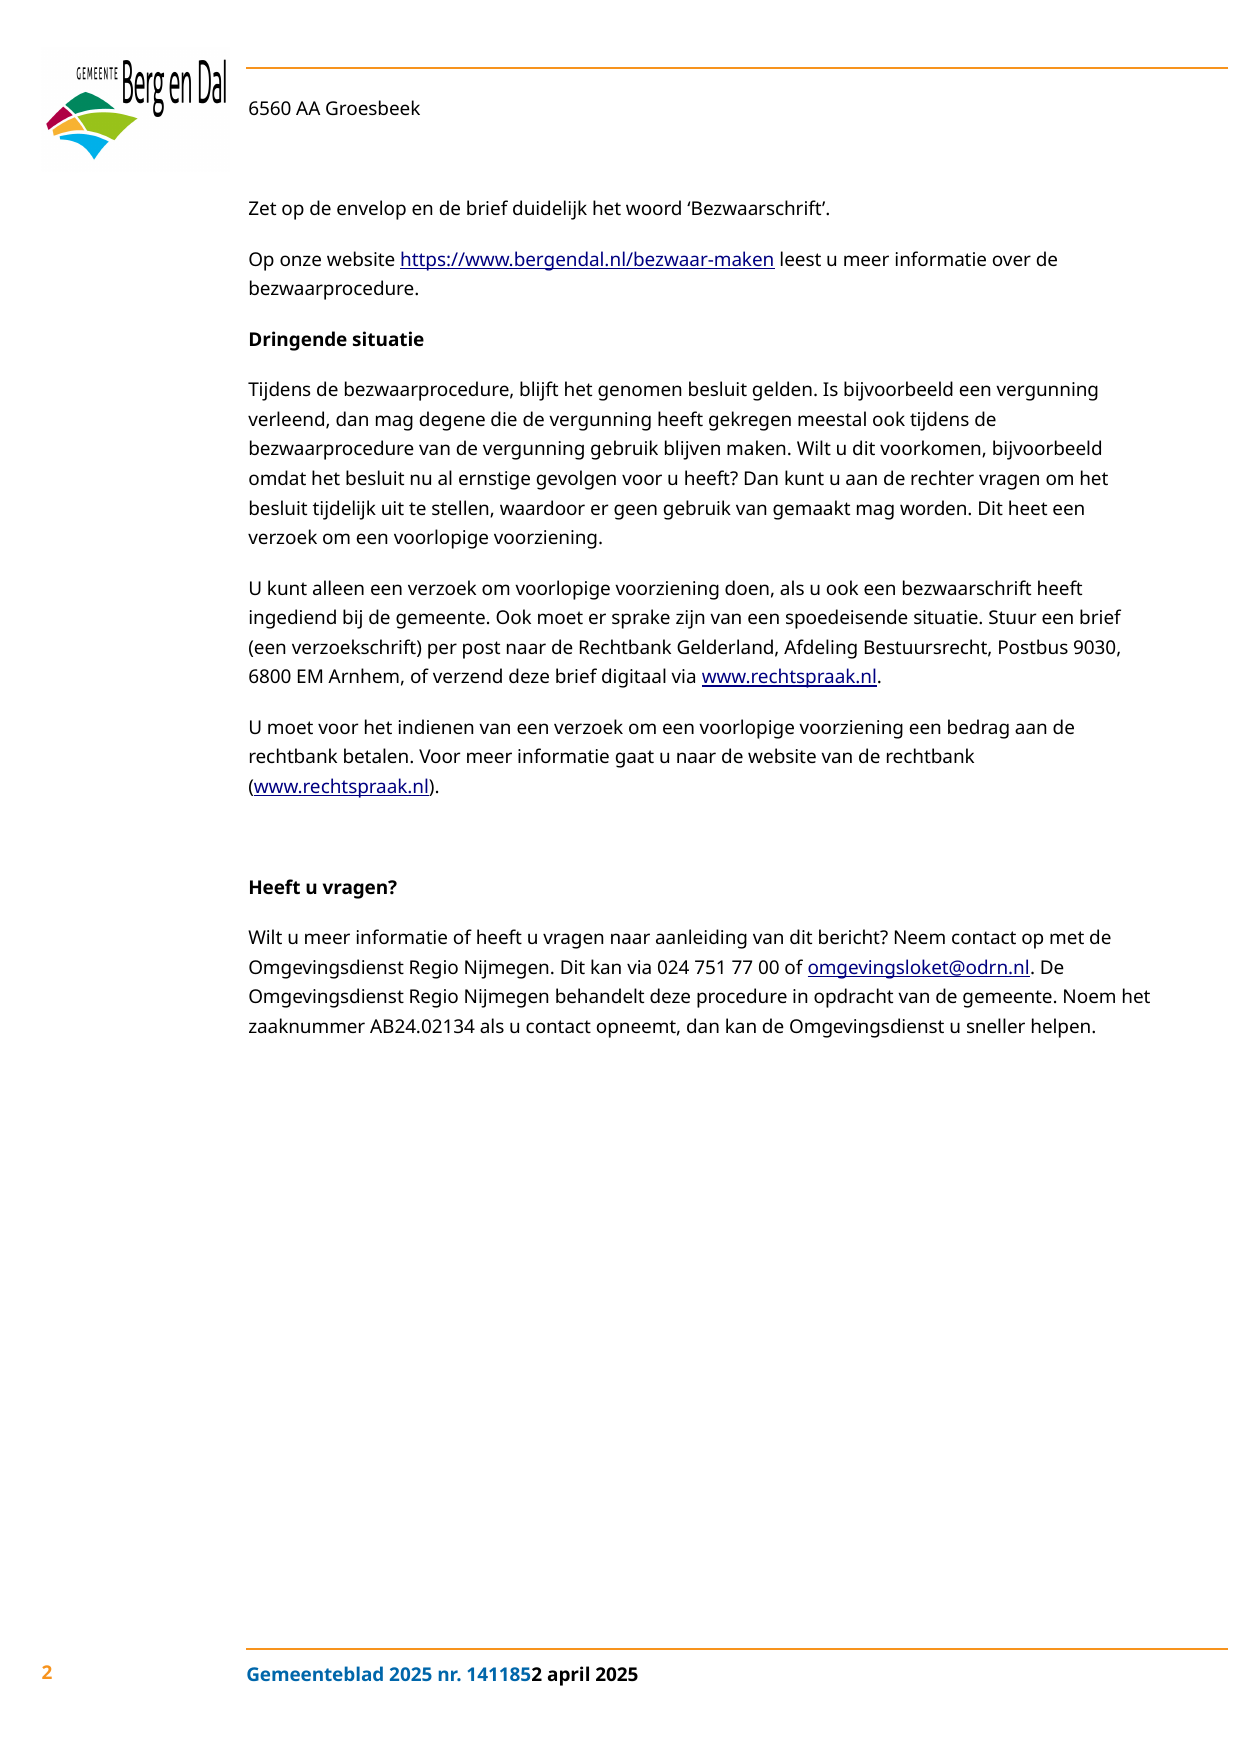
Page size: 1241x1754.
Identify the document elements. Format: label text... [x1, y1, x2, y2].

text Dringende situatie [248, 326, 1152, 352]
picture [41, 47, 231, 172]
text Zet op de envelop en de brief duidelijk het woord ‘Bezwaarschrift’. [248, 196, 1152, 221]
text 6560 AA Groesbeek [248, 95, 1152, 121]
text Heeft u vragen? [248, 874, 1152, 900]
text Wilt u meer informatie of heeft u vragen naar aanleiding van dit bericht? Neem contact op met de Omgevingsdienst Regio Nijmegen. Dit kan via 024 751 77 00 of omgevingsloket@odrn.nl. De Omgevingsdienst Regio Nijmegen behandelt deze procedure in opdracht van de gemeente. Noem het zaaknummer AB24.02134 als u contact opneemt, dan kan de Omgevingsdienst u sneller helpen. [248, 924, 1152, 1039]
text U kunt alleen een verzoek om voorlopige voorziening doen, als u ook een bezwaarschrift heeft ingediend bij de gemeente. Ook moet er sprake zijn van een spoedeisende situatie. Stuur een brief (een verzoekschrift) per post naar de Rechtbank Gelderland, Afdeling Bestuursrecht, Postbus 9030, 6800 EM Arnhem, of verzend deze brief digitaal via www.rechtspraak.nl. [248, 575, 1152, 689]
text Tijdens de bezwaarprocedure, blijft het genomen besluit gelden. Is bijvoorbeeld een vergunning verleend, dan mag degene die de vergunning heeft gekregen meestal ook tijdens de bezwaarprocedure van de vergunning gebruik blijven maken. Wilt u dit voorkomen, bijvoorbeeld omdat het besluit nu al ernstige gevolgen voor u heeft? Dan kunt u aan de rechter vragen om het besluit tijdelijk uit te stellen, waardoor er geen gebruik van gemaakt mag worden. Dit heet een verzoek om een voorlopige voorziening. [248, 376, 1152, 550]
text Op onze website https://www.bergendal.nl/bezwaar-maken leest u meer informatie over de bezwaarprocedure. [248, 246, 1152, 301]
text U moet voor het indienen van een verzoek om een voorlopige voorziening een bedrag aan de rechtbank betalen. Voor meer informatie gaat u naar de website van de rechtbank (www.rechtspraak.nl). [248, 714, 1152, 799]
